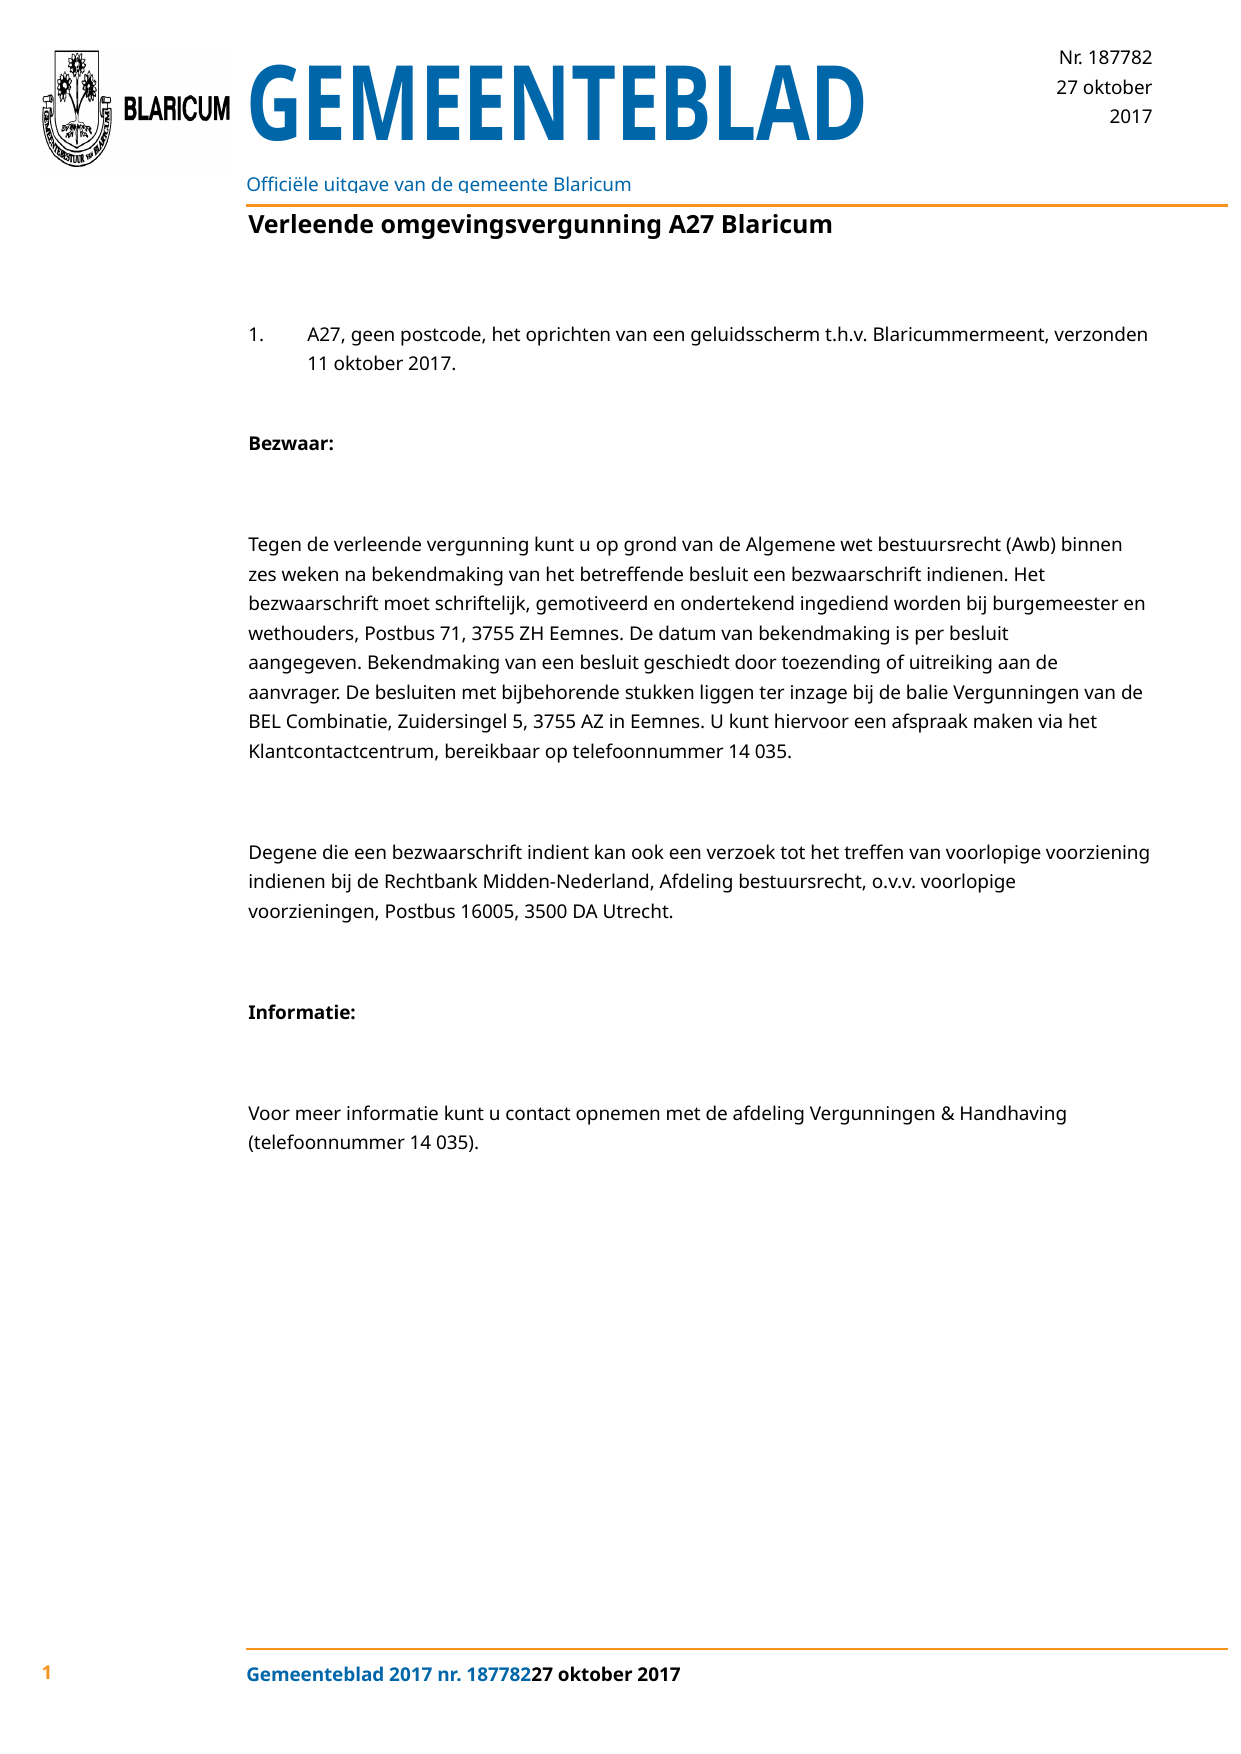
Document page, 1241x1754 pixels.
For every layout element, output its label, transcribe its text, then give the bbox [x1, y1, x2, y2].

text Degene die een bezwaarschrift indient kan ook een verzoek tot het treffen van voorlopige voorziening indienen bij de Rechtbank Midden-Nederland, Afdeling bestuursrecht, o.v.v. voorlopige voorzieningen, Postbus 16005, 3500 DA Utrecht. [248, 839, 1152, 924]
text Verleende omgevingsvergunning A27 Blaricum [248, 207, 1152, 241]
text Bezwaar: [248, 430, 1152, 456]
text Informatie: [248, 999, 1152, 1025]
text Tegen de verleende vergunning kunt u op grond van de Algemene wet bestuursrecht (Awb) binnen zes weken na bekendmaking van het betreffende besluit een bezwaarschrift indienen. Het bezwaarschrift moet schriftelijk, gemotiveerd en ondertekend ingediend worden bij burgemeester en wethouders, Postbus 71, 3755 ZH Eemnes. De datum van bekendmaking is per besluit aangegeven. Bekendmaking van een besluit geschiedt door toezending of uitreiking aan de aanvrager. De besluiten met bijbehorende stukken liggen ter inzage bij de balie Vergunningen van de BEL Combinatie, Zuidersingel 5, 3755 AZ in Eemnes. U kunt hiervoor een afspraak maken via het Klantcontactcentrum, bereikbaar op telefoonnummer 14 035. [248, 531, 1152, 764]
list A27, geen postcode, het oprichten van een geluidsscherm t.h.v. Blaricummermeent, verzonden 11 oktober 2017. [248, 321, 1152, 376]
text Voor meer informatie kunt u contact opnemen met de afdeling Vergunningen & Handhaving (telefoonnummer 14 035). [248, 1100, 1152, 1155]
picture [41, 47, 231, 172]
